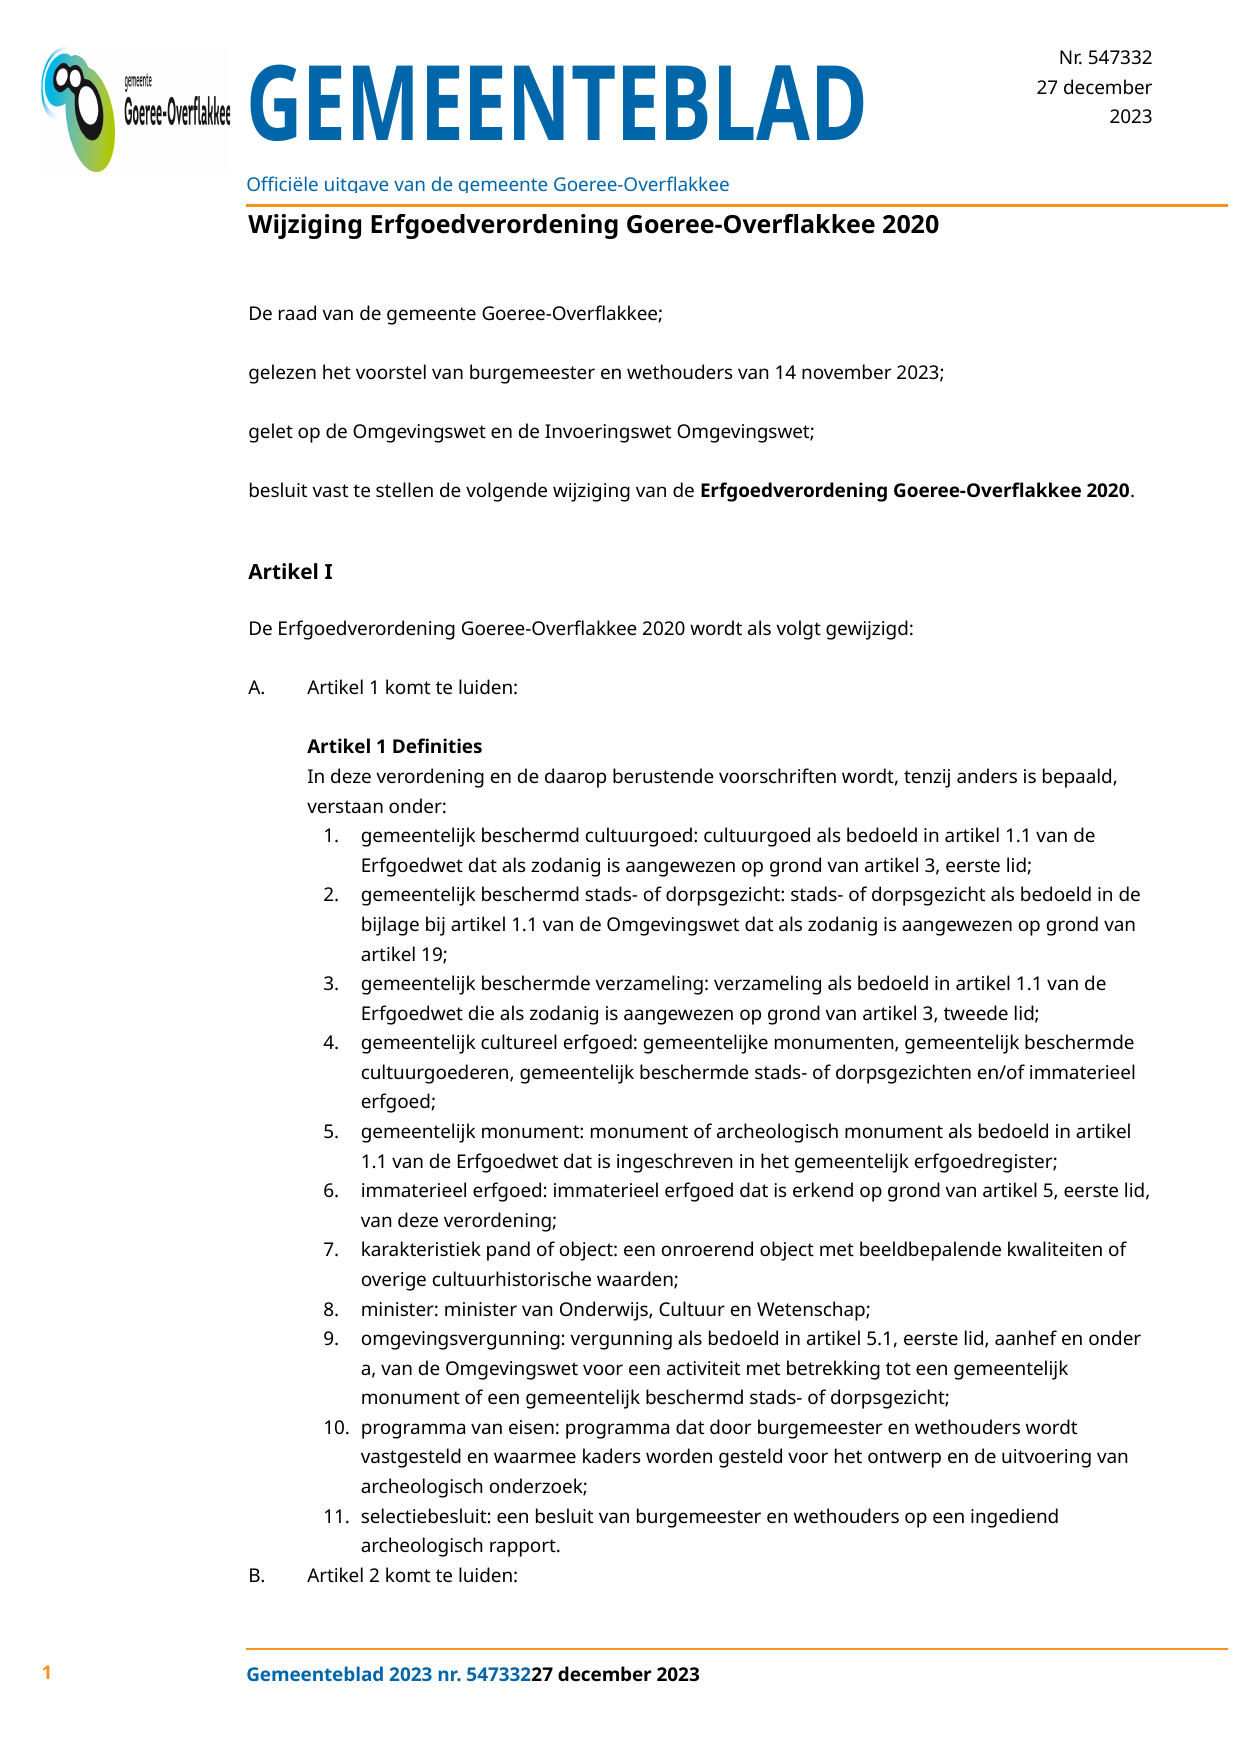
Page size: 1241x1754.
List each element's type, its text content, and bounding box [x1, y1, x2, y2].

list karakteristiek pand of object: een onroerend object met beeldbepalende kwaliteiten of overige cultuurhistorische waarden; [323, 1237, 1152, 1292]
list gemeentelijk beschermd stads- of dorpsgezicht: stads- of dorpsgezicht als bedoeld in de bijlage bij artikel 1.1 van de Omgevingswet dat als zodanig is aangewezen op grond van artikel 19; [323, 882, 1152, 967]
list Artikel 1 Definities [248, 734, 1152, 759]
list immaterieel erfgoed: immaterieel erfgoed dat is erkend op grond van artikel 5, eerste lid, van deze verordening; [323, 1177, 1152, 1233]
list selectiebesluit: een besluit van burgemeester en wethouders op een ingediend archeologisch rapport. [323, 1503, 1152, 1558]
list Artikel 1 komt te luiden: [248, 674, 1152, 700]
text Wijziging Erfgoedverordening Goeree-Overflakkee 2020 [248, 207, 1152, 241]
list programma van eisen: programma dat door burgemeester en wethouders wordt vastgesteld en waarmee kaders worden gesteld voor het ontwerp en de uitvoering van archeologisch onderzoek; [323, 1414, 1152, 1499]
list gemeentelijk beschermd cultuurgoed: cultuurgoed als bedoeld in artikel 1.1 van de Erfgoedwet dat als zodanig is aangewezen op grond van artikel 3, eerste lid; [323, 822, 1152, 878]
text Artikel I [248, 557, 1152, 586]
text gelet op de Omgevingswet en de Invoeringswet Omgevingswet; [248, 418, 1152, 444]
list omgevingsvergunning: vergunning als bedoeld in artikel 5.1, eerste lid, aanhef en onder a, van de Omgevingswet voor een activiteit met betrekking tot een gemeentelijk monument of een gemeentelijk beschermd stads- of dorpsgezicht; [323, 1325, 1152, 1410]
list Artikel 2 komt te luiden: [248, 1562, 1152, 1588]
list In deze verordening en de daarop berustende voorschriften wordt, tenzij anders is bepaald, verstaan onder: [248, 763, 1152, 819]
text besluit vast te stellen de volgende wijziging van de Erfgoedverordening Goeree-Overflakkee 2020. [248, 477, 1152, 503]
list gemeentelijk monument: monument of archeologisch monument als bedoeld in artikel 1.1 van de Erfgoedwet dat is ingeschreven in het gemeentelijk erfgoedregister; [323, 1118, 1152, 1174]
text De raad van de gemeente Goeree-Overflakkee; [248, 300, 1152, 326]
text De Erfgoedverordening Goeree-Overflakkee 2020 wordt als volgt gewijzigd: [248, 615, 1152, 641]
picture [41, 47, 231, 172]
list gemeentelijk beschermde verzameling: verzameling als bedoeld in artikel 1.1 van de Erfgoedwet die als zodanig is aangewezen op grond van artikel 3, tweede lid; [323, 970, 1152, 1026]
text gelezen het voorstel van burgemeester en wethouders van 14 november 2023; [248, 359, 1152, 385]
list minister: minister van Onderwijs, Cultuur en Wetenschap; [323, 1296, 1152, 1322]
list gemeentelijk cultureel erfgoed: gemeentelijke monumenten, gemeentelijk beschermde cultuurgoederen, gemeentelijk beschermde stads- of dorpsgezichten en/of immaterieel erfgoed; [323, 1029, 1152, 1114]
